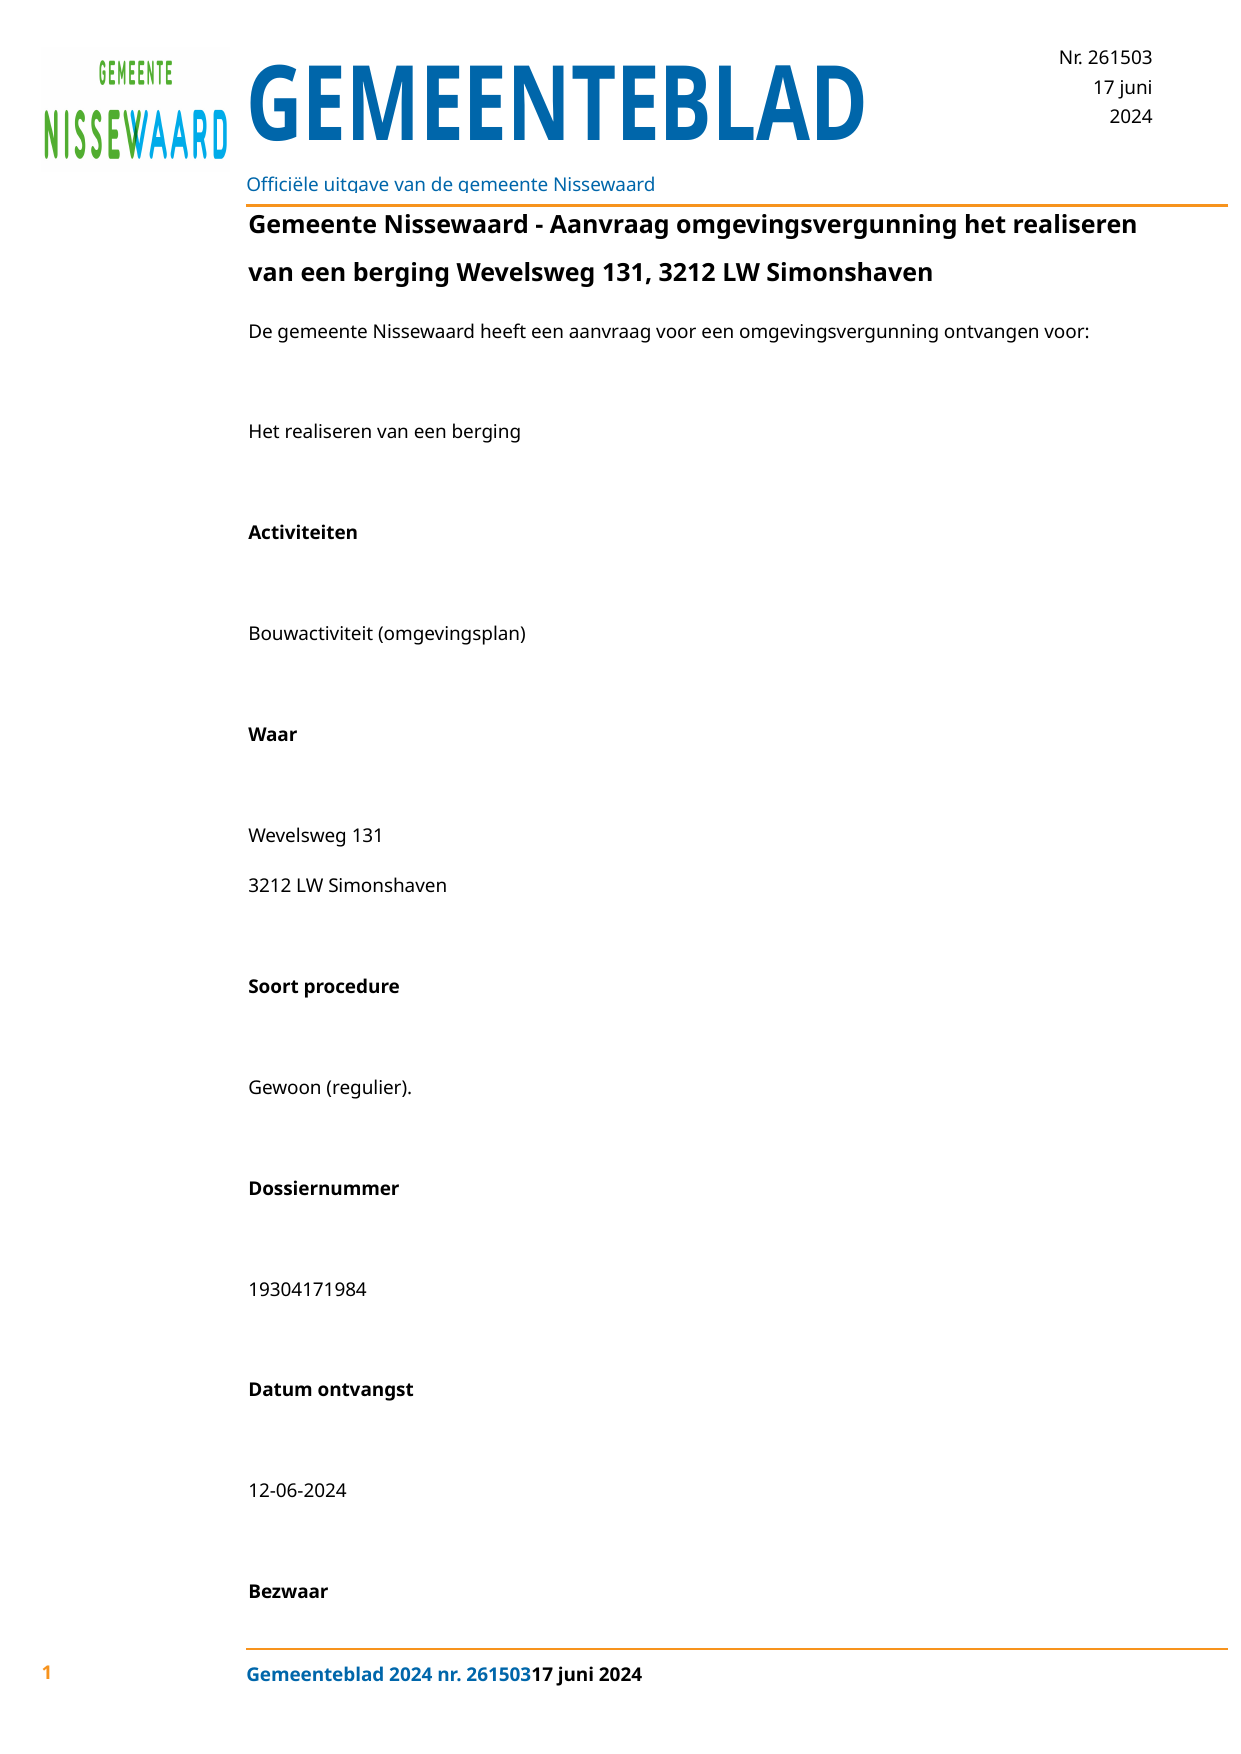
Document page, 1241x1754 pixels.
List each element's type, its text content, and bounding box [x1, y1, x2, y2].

text 12-06-2024 [248, 1477, 1152, 1503]
text Datum ontvangst [248, 1377, 1152, 1402]
text Dossiernummer [248, 1175, 1152, 1201]
text Wevelsweg 131 [248, 822, 1152, 848]
text Het realiseren van een berging [248, 419, 1152, 444]
text Bezwaar [248, 1578, 1152, 1604]
text Activiteiten [248, 519, 1152, 545]
text Waar [248, 721, 1152, 747]
text De gemeente Nissewaard heeft een aanvraag voor een omgevingsvergunning ontvangen voor: [248, 318, 1152, 344]
text Gemeente Nissewaard - Aanvraag omgevingsvergunning het realiseren van een berging Wevelsweg 131, 3212 LW Simonshaven [248, 207, 1152, 288]
text Soort procedure [248, 973, 1152, 999]
text 19304171984 [248, 1276, 1152, 1302]
text Gewoon (regulier). [248, 1074, 1152, 1100]
text Bouwactiviteit (omgevingsplan) [248, 620, 1152, 646]
text 3212 LW Simonshaven [248, 872, 1152, 898]
picture [41, 47, 231, 172]
